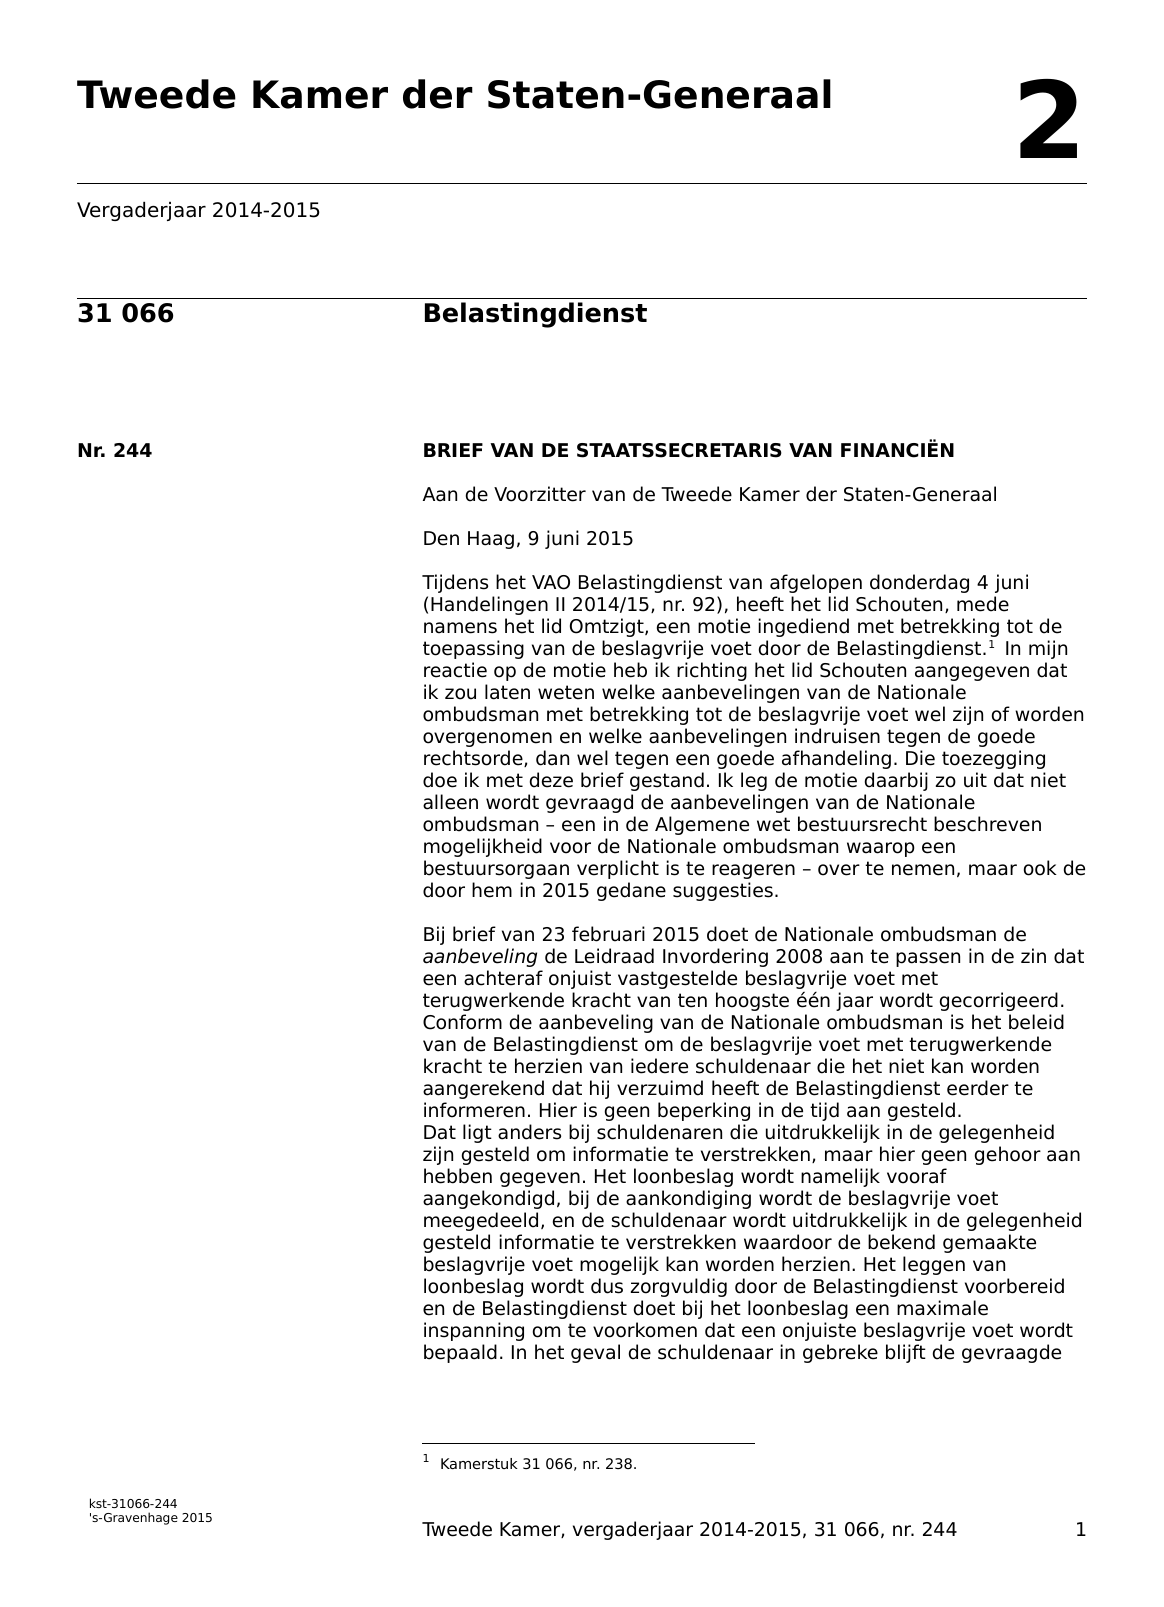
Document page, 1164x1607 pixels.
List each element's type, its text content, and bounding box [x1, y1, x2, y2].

table_cell Vergaderjaar 2014-2015 [77, 184, 1087, 298]
table_header 2 [886, 59, 1087, 183]
text Den Haag, 9 juni 2015 [422, 528, 1087, 550]
subtitle 31 066 Belastingdienst [77, 299, 1087, 329]
text 's-Gravenhage 2015 [88, 1511, 323, 1525]
text Bij brief van 23 februari 2015 doet de Nationale ombudsman de aanbeveling de Leidraad Invordering 2008 aan te passen in de zin dat een achteraf onjuist vastgestelde beslagvrije voet met terugwerkende kracht van ten hoogste één jaar wordt gecorrigeerd. [422, 924, 1087, 1012]
text Aan de Voorzitter van de Tweede Kamer der Staten-Generaal [422, 484, 1087, 506]
subtitle Nr. 244 BRIEF VAN DE STAATSSECRETARIS VAN FINANCIËN [77, 440, 1087, 462]
text Dat ligt anders bij schuldenaren die uitdrukkelijk in de gelegenheid zijn gesteld om informatie te verstrekken, maar hier geen gehoor aan hebben gegeven. Het loonbeslag wordt namelijk vooraf aangekondigd, bij de aankondiging wordt de beslagvrije voet meegedeeld, en de schuldenaar wordt uitdrukkelijk in de gelegenheid gesteld informatie te verstrekken waardoor de bekend gemaakte beslagvrije voet mogelijk kan worden herzien. Het leggen van loonbeslag wordt dus zorgvuldig door de Belastingdienst voorbereid en de Belastingdienst doet bij het loonbeslag een maximale inspanning om te voorkomen dat een onjuiste beslagvrije voet wordt bepaald. In het geval de schuldenaar in gebreke blijft de gevraagde [422, 1122, 1087, 1364]
text Conform de aanbeveling van de Nationale ombudsman is het beleid van de Belastingdienst om de beslagvrije voet met terugwerkende kracht te herzien van iedere schuldenaar die het niet kan worden aangerekend dat hij verzuimd heeft de Belastingdienst eerder te informeren. Hier is geen beperking in de tijd aan gesteld. [422, 1012, 1087, 1122]
text kst-31066-244 [88, 1497, 323, 1511]
text Tijdens het VAO Belastingdienst van afgelopen donderdag 4 juni (Handelingen II 2014/15, nr. 92), heeft het lid Schouten, mede namens het lid Omtzigt, een motie ingediend met betrekking tot de toepassing van de beslagvrije voet door de Belastingdienst. In mijn reactie op de motie heb ik richting het lid Schouten aangegeven dat ik zou laten weten welke aanbevelingen van de Nationale ombudsman met betrekking tot de beslagvrije voet wel zijn of worden overgenomen en welke aanbevelingen indruisen tegen de goede rechtsorde, dan wel tegen een goede afhandeling. Die toezegging doe ik met deze brief gestand. Ik leg de motie daarbij zo uit dat niet alleen wordt gevraagd de aanbevelingen van de Nationale ombudsman – een in de Algemene wet bestuursrecht beschreven mogelijkheid voor de Nationale ombudsman waarop een bestuursorgaan verplicht is te reageren – over te nemen, maar ook de door hem in 2015 gedane suggesties. [422, 572, 1087, 902]
table_header Tweede Kamer der Staten-Generaal [77, 59, 886, 183]
text Kamerstuk 31 066, nr. 238. [422, 1452, 1087, 1474]
